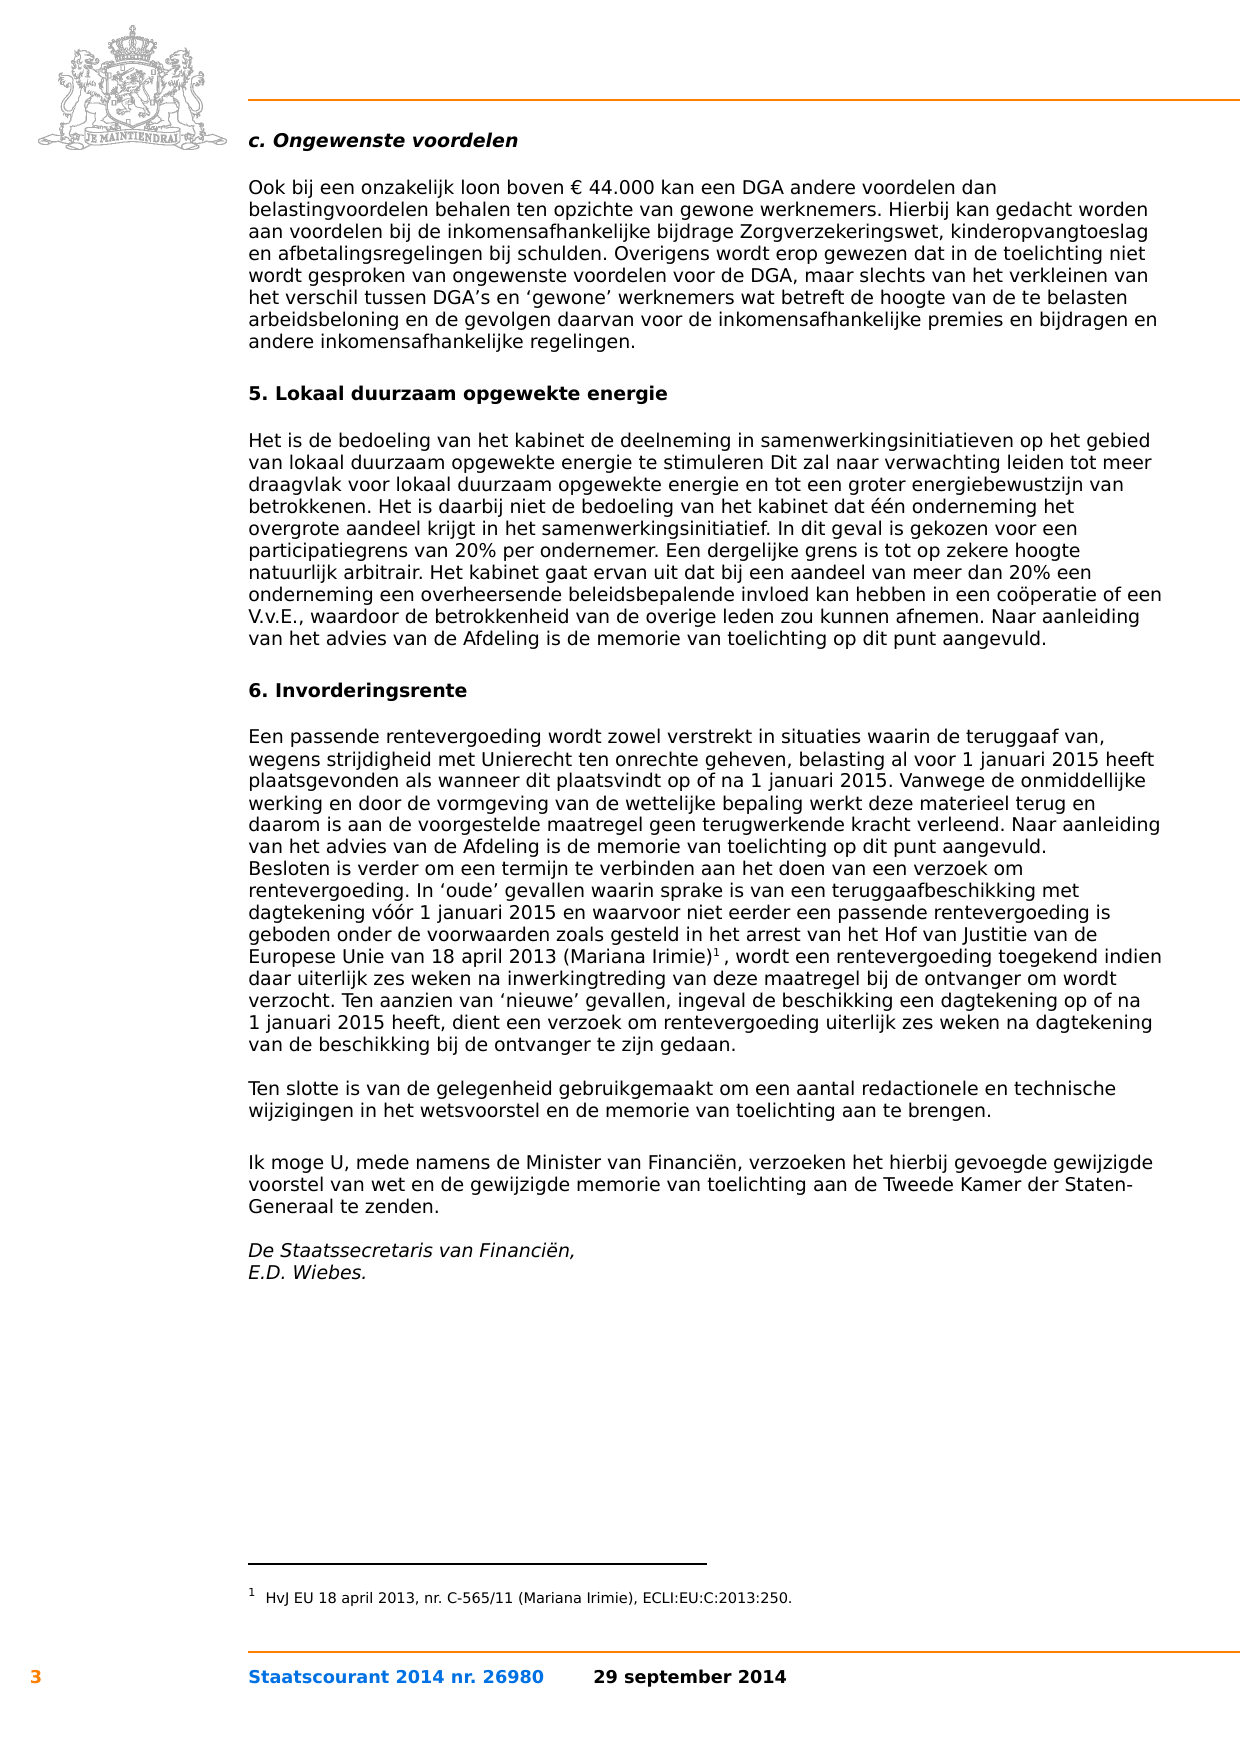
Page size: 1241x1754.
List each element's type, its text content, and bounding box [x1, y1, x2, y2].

text Ik moge U, mede namens de Minister van Financiën, verzoeken het hierbij gevoegde gewijzigde voorstel van wet en de gewijzigde memorie van toelichting aan de Tweede Kamer der Staten-Generaal te zenden. [248, 1152, 1163, 1218]
subtitle 6. Invorderingsrente [248, 679, 1163, 701]
text HvJ EU 18 april 2013, nr. C-565/11 (Mariana Irimie), ECLI:EU:C:2013:250. [248, 1586, 1163, 1608]
subtitle c. Ongewenste voordelen [248, 130, 1163, 152]
text Ook bij een onzakelijk loon boven € 44.000 kan een DGA andere voordelen dan belastingvoordelen behalen ten opzichte van gewone werknemers. Hierbij kan gedacht worden aan voordelen bij de inkomensafhankelijke bijdrage Zorgverzekeringswet, kinderopvangtoeslag en afbetalingsregelingen bij schulden. Overigens wordt erop gewezen dat in de toelichting niet wordt gesproken van ongewenste voordelen voor de DGA, maar slechts van het verkleinen van het verschil tussen DGA’s en ‘gewone’ werknemers wat betreft de hoogte van de te belasten arbeidsbeloning en de gevolgen daarvan voor de inkomensafhankelijke premies en bijdragen en andere inkomensafhankelijke regelingen. [248, 177, 1163, 353]
text Ten slotte is van de gelegenheid gebruikgemaakt om een aantal redactionele en technische wijzigingen in het wetsvoorstel en de memorie van toelichting aan te brengen. [248, 1078, 1163, 1122]
text De Staatssecretaris van Financiën, E.D. Wiebes. [248, 1240, 1163, 1284]
text Een passende rentevergoeding wordt zowel verstrekt in situaties waarin de teruggaaf van, wegens strijdigheid met Unierecht ten onrechte geheven, belasting al voor 1 januari 2015 heeft plaatsgevonden als wanneer dit plaatsvindt op of na 1 januari 2015. Vanwege de onmiddellijke werking en door de vormgeving van de wettelijke bepaling werkt deze materieel terug en daarom is aan de voorgestelde maatregel geen terugwerkende kracht verleend. Naar aanleiding van het advies van de Afdeling is de memorie van toelichting op dit punt aangevuld. [248, 726, 1163, 858]
text Het is de bedoeling van het kabinet de deelneming in samenwerkingsinitiatieven op het gebied van lokaal duurzaam opgewekte energie te stimuleren Dit zal naar verwachting leiden tot meer draagvlak voor lokaal duurzaam opgewekte energie en tot een groter energiebewustzijn van betrokkenen. Het is daarbij niet de bedoeling van het kabinet dat één onderneming het overgrote aandeel krijgt in het samenwerkingsinitiatief. In dit geval is gekozen voor een participatiegrens van 20% per ondernemer. Een dergelijke grens is tot op zekere hoogte natuurlijk arbitrair. Het kabinet gaat ervan uit dat bij een aandeel van meer dan 20% een onderneming een overheersende beleidsbepalende invloed kan hebben in een coöperatie of een V.v.E., waardoor de betrokkenheid van de overige leden zou kunnen afnemen. Naar aanleiding van het advies van de Afdeling is de memorie van toelichting op dit punt aangevuld. [248, 430, 1163, 649]
subtitle 5. Lokaal duurzaam opgewekte energie [248, 383, 1163, 405]
text Besloten is verder om een termijn te verbinden aan het doen van een verzoek om rentevergoeding. In ‘oude’ gevallen waarin sprake is van een teruggaafbeschikking met dagtekening vóór 1 januari 2015 en waarvoor niet eerder een passende rentevergoeding is geboden onder de voorwaarden zoals gesteld in het arrest van het Hof van Justitie van de Europese Unie van 18 april 2013 (Mariana Irimie), wordt een rentevergoeding toegekend indien daar uiterlijk zes weken na inwerkingtreding van deze maatregel bij de ontvanger om wordt verzocht. Ten aanzien van ‘nieuwe’ gevallen, ingeval de beschikking een dagtekening op of na 1 januari 2015 heeft, dient een verzoek om rentevergoeding uiterlijk zes weken na dagtekening van de beschikking bij de ontvanger te zijn gedaan. [248, 858, 1163, 1056]
picture [38, 25, 227, 150]
